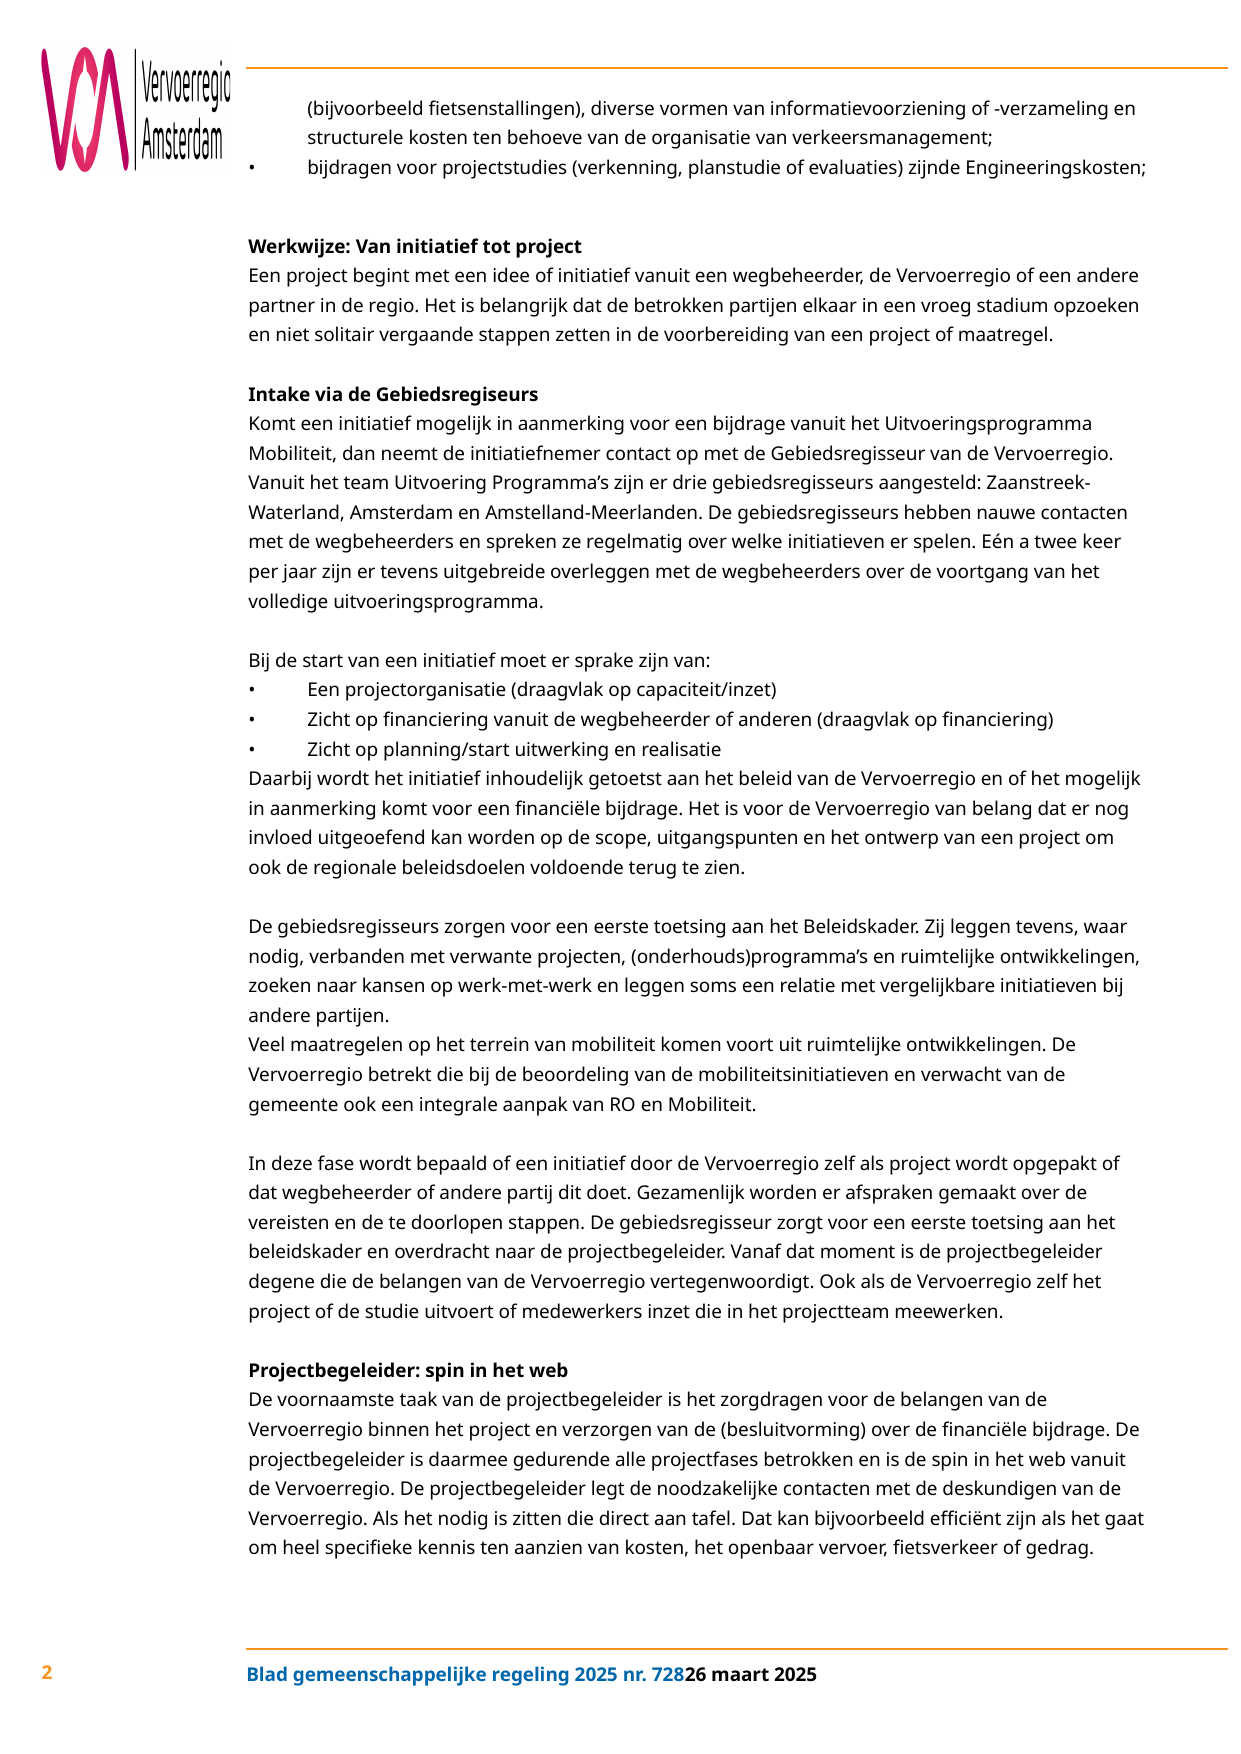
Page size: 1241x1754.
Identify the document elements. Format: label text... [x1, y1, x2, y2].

picture [41, 47, 231, 172]
list (bijvoorbeeld fietsenstallingen), diverse vormen van informatievoorziening of -verzameling en structurele kosten ten behoeve van de organisatie van verkeersmanagement; [248, 95, 1152, 150]
text Daarbij wordt het initiatief inhoudelijk getoetst aan het beleid van de Vervoerregio en of het mogelijk in aanmerking komt voor een financiële bijdrage. Het is voor de Vervoerregio van belang dat er nog invloed uitgeoefend kan worden op de scope, uitgangspunten en het ontwerp van een project om ook de regionale beleidsdoelen voldoende terug te zien. [248, 765, 1152, 880]
list Een projectorganisatie (draagvlak op capaciteit/inzet) [248, 677, 1152, 702]
text De gebiedsregisseurs zorgen voor een eerste toetsing aan het Beleidskader. Zij leggen tevens, waar nodig, verbanden met verwante projecten, (onderhouds)programma’s en ruimtelijke ontwikkelingen, zoeken naar kansen op werk-met-werk en leggen soms een relatie met vergelijkbare initiatieven bij andere partijen. [248, 913, 1152, 1028]
list Zicht op financiering vanuit de wegbeheerder of anderen (draagvlak op financiering) [248, 706, 1152, 732]
text Een project begint met een idee of initiatief vanuit een wegbeheerder, de Vervoerregio of een andere partner in de regio. Het is belangrijk dat de betrokken partijen elkaar in een vroeg stadium opzoeken en niet solitair vergaande stappen zetten in de voorbereiding van een project of maatregel. [248, 262, 1152, 347]
text Projectbegeleider: spin in het web [248, 1357, 1152, 1383]
text Komt een initiatief mogelijk in aanmerking voor een bijdrage vanuit het Uitvoeringsprogramma Mobiliteit, dan neemt de initiatiefnemer contact op met de Gebiedsregisseur van de Vervoerregio. Vanuit het team Uitvoering Programma’s zijn er drie gebiedsregisseurs aangesteld: Zaanstreek-Waterland, Amsterdam en Amstelland-Meerlanden. De gebiedsregisseurs hebben nauwe contacten met de wegbeheerders en spreken ze regelmatig over welke initiatieven er spelen. Eén a twee keer per jaar zijn er tevens uitgebreide overleggen met de wegbeheerders over de voortgang van het volledige uitvoeringsprogramma. [248, 410, 1152, 613]
text In deze fase wordt bepaald of een initiatief door de Vervoerregio zelf als project wordt opgepakt of dat wegbeheerder of andere partij dit doet. Gezamenlijk worden er afspraken gemaakt over de vereisten en de te doorlopen stappen. De gebiedsregisseur zorgt voor een eerste toetsing aan het beleidskader en overdracht naar de projectbegeleider. Vanaf dat moment is de projectbegeleider degene die de belangen van de Vervoerregio vertegenwoordigt. Ook als de Vervoerregio zelf het project of de studie uitvoert of medewerkers inzet die in het projectteam meewerken. [248, 1150, 1152, 1323]
text Veel maatregelen op het terrein van mobiliteit komen voort uit ruimtelijke ontwikkelingen. De Vervoerregio betrekt die bij de beoordeling van de mobiliteitsinitiatieven en verwacht van de gemeente ook een integrale aanpak van RO en Mobiliteit. [248, 1032, 1152, 1116]
text Werkwijze: Van initiatief tot project [248, 233, 1152, 258]
text Intake via de Gebiedsregiseurs [248, 381, 1152, 406]
text Bij de start van een initiatief moet er sprake zijn van: [248, 647, 1152, 673]
list bijdragen voor projectstudies (verkenning, planstudie of evaluaties) zijnde Engineeringskosten; [248, 154, 1152, 180]
list Zicht op planning/start uitwerking en realisatie [248, 736, 1152, 761]
text De voornaamste taak van de projectbegeleider is het zorgdragen voor de belangen van de Vervoerregio binnen het project en verzorgen van de (besluitvorming) over de financiële bijdrage. De projectbegeleider is daarmee gedurende alle projectfases betrokken en is de spin in het web vanuit de Vervoerregio. De projectbegeleider legt de noodzakelijke contacten met de deskundigen van de Vervoerregio. Als het nodig is zitten die direct aan tafel. Dat kan bijvoorbeeld efficiënt zijn als het gaat om heel specifieke kennis ten aanzien van kosten, het openbaar vervoer, fietsverkeer of gedrag. [248, 1387, 1152, 1560]
